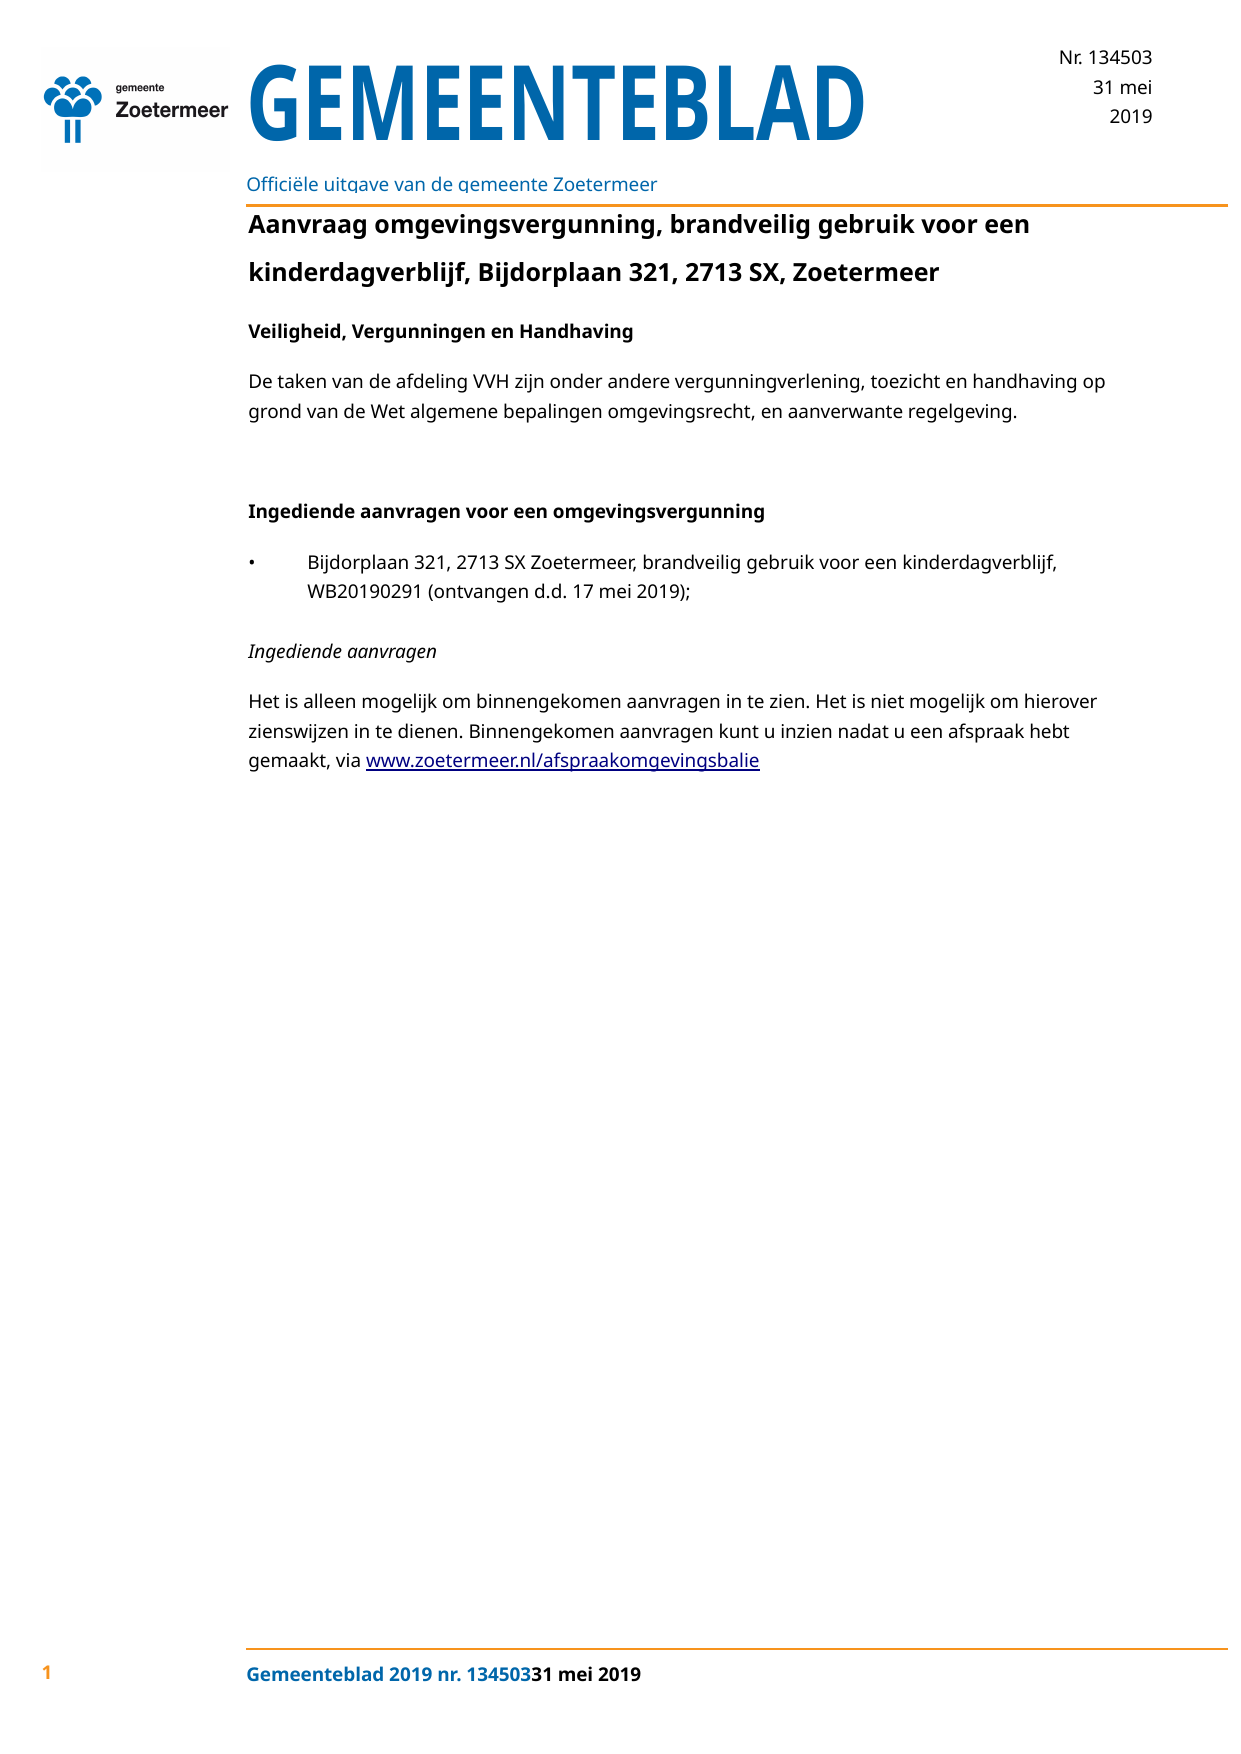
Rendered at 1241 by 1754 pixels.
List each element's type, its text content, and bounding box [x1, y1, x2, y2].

text Het is alleen mogelijk om binnengekomen aanvragen in te zien. Het is niet mogelijk om hierover zienswijzen in te dienen. Binnengekomen aanvragen kunt u inzien nadat u een afspraak hebt gemaakt, via www.zoetermeer.nl/afspraakomgevingsbalie [248, 688, 1152, 773]
text Ingediende aanvragen [248, 638, 1152, 664]
text Ingediende aanvragen voor een omgevingsvergunning [248, 499, 1152, 524]
list Bijdorplaan 321, 2713 SX Zoetermeer, brandveilig gebruik voor een kinderdagverblijf, WB20190291 (ontvangen d.d. 17 mei 2019); [248, 549, 1152, 604]
text Veiligheid, Vergunningen en Handhaving [248, 318, 1152, 344]
picture [41, 47, 231, 172]
text Aanvraag omgevingsvergunning, brandveilig gebruik voor een kinderdagverblijf, Bijdorplaan 321, 2713 SX, Zoetermeer [248, 207, 1152, 288]
text De taken van de afdeling VVH zijn onder andere vergunningverlening, toezicht en handhaving op grond van de Wet algemene bepalingen omgevingsrecht, en aanverwante regelgeving. [248, 368, 1152, 424]
